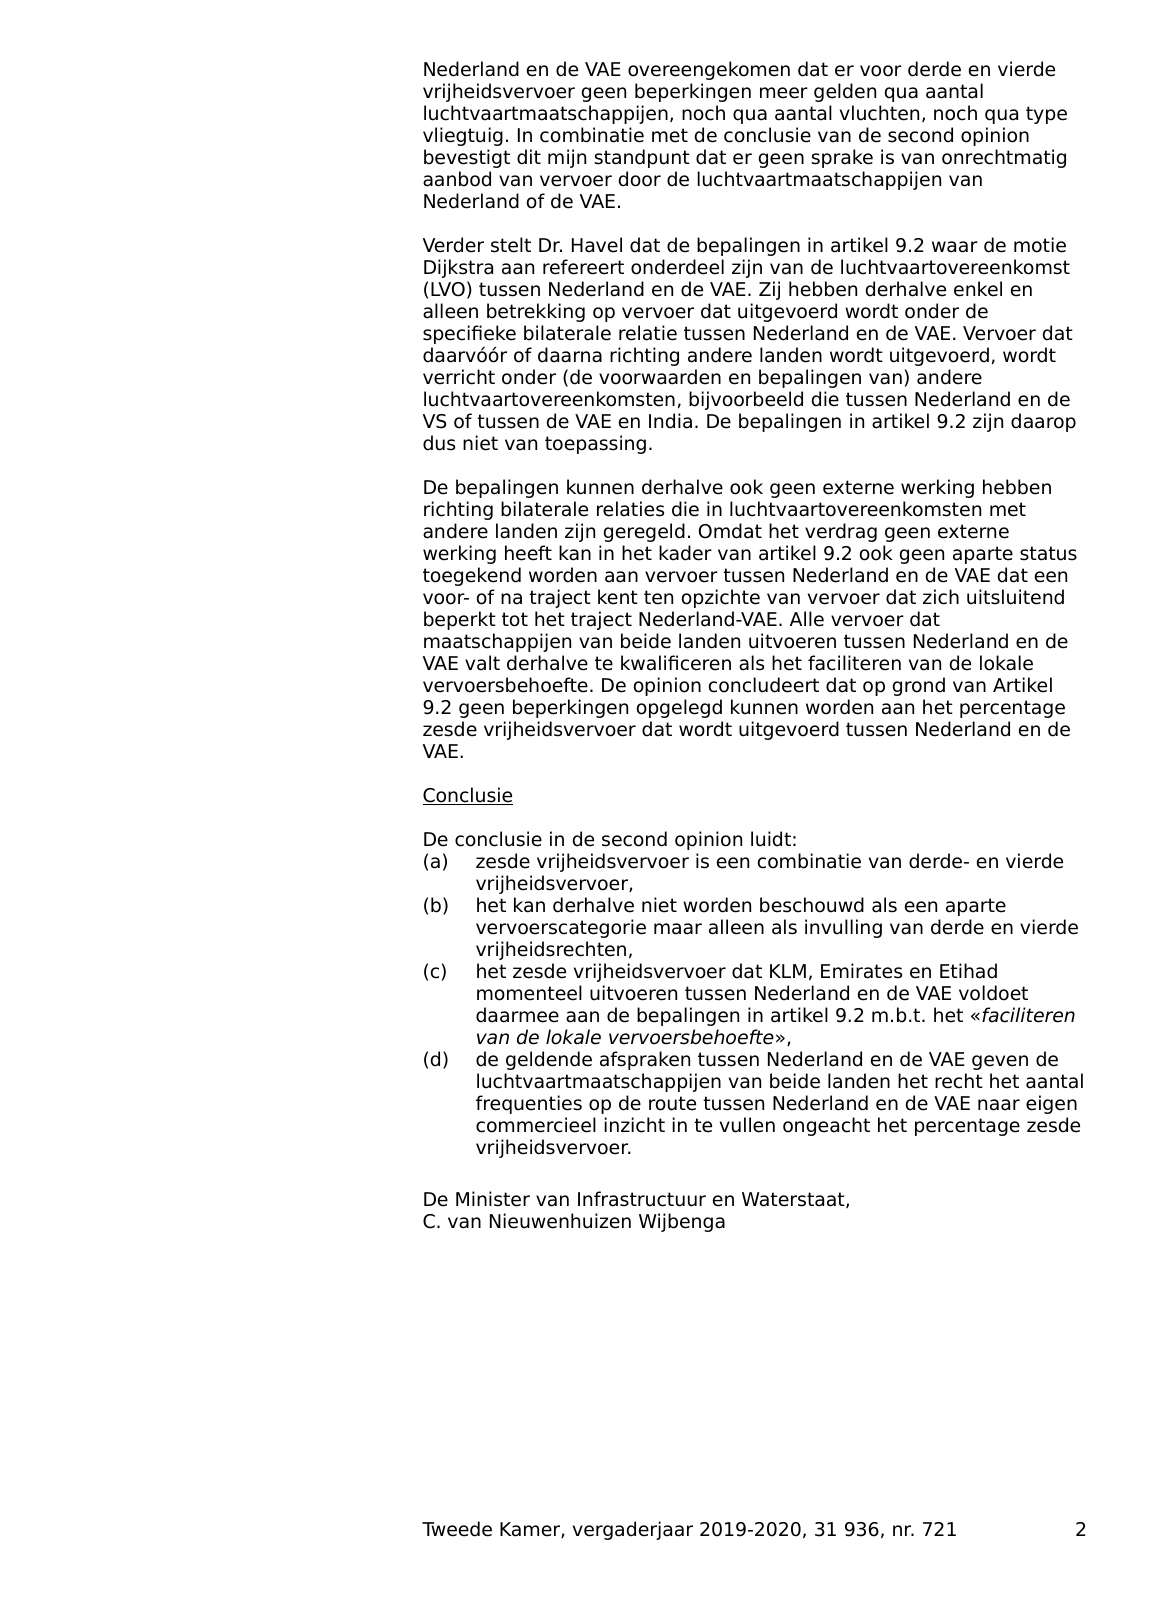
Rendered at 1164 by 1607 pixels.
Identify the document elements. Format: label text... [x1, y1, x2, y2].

text Verder stelt Dr. Havel dat de bepalingen in artikel 9.2 waar de motie Dijkstra aan refereert onderdeel zijn van de luchtvaartovereenkomst (LVO) tussen Nederland en de VAE. Zij hebben derhalve enkel en alleen betrekking op vervoer dat uitgevoerd wordt onder de specifieke bilaterale relatie tussen Nederland en de VAE. Vervoer dat daarvóór of daarna richting andere landen wordt uitgevoerd, wordt verricht onder (de voorwaarden en bepalingen van) andere luchtvaartovereenkomsten, bijvoorbeeld die tussen Nederland en de VS of tussen de VAE en India. De bepalingen in artikel 9.2 zijn daarop dus niet van toepassing. [422, 235, 1087, 455]
text (b) het kan derhalve niet worden beschouwd als een aparte vervoerscategorie maar alleen als invulling van derde en vierde vrijheidsrechten, [422, 895, 1087, 961]
text (c) het zesde vrijheidsvervoer dat KLM, Emirates en Etihad momenteel uitvoeren tussen Nederland en de VAE voldoet daarmee aan de bepalingen in artikel 9.2 m.b.t. het «faciliteren van de lokale vervoersbehoefte», [422, 961, 1087, 1049]
text De conclusie in de second opinion luidt: [422, 829, 1087, 851]
text De Minister van Infrastructuur en Waterstaat, C. van Nieuwenhuizen Wijbenga [422, 1189, 1087, 1233]
text (a) zesde vrijheidsvervoer is een combinatie van derde- en vierde vrijheidsvervoer, [422, 851, 1087, 895]
text Nederland en de VAE overeengekomen dat er voor derde en vierde vrijheidsvervoer geen beperkingen meer gelden qua aantal luchtvaartmaatschappijen, noch qua aantal vluchten, noch qua type vliegtuig. In combinatie met de conclusie van de second opinion bevestigt dit mijn standpunt dat er geen sprake is van onrechtmatig aanbod van vervoer door de luchtvaartmaatschappijen van Nederland of de VAE. [422, 59, 1087, 213]
subtitle Conclusie [422, 785, 1087, 807]
text De bepalingen kunnen derhalve ook geen externe werking hebben richting bilaterale relaties die in luchtvaartovereenkomsten met andere landen zijn geregeld. Omdat het verdrag geen externe werking heeft kan in het kader van artikel 9.2 ook geen aparte status toegekend worden aan vervoer tussen Nederland en de VAE dat een voor- of na traject kent ten opzichte van vervoer dat zich uitsluitend beperkt tot het traject Nederland-VAE. Alle vervoer dat maatschappijen van beide landen uitvoeren tussen Nederland en de VAE valt derhalve te kwalificeren als het faciliteren van de lokale vervoersbehoefte. De opinion concludeert dat op grond van Artikel 9.2 geen beperkingen opgelegd kunnen worden aan het percentage zesde vrijheidsvervoer dat wordt uitgevoerd tussen Nederland en de VAE. [422, 477, 1087, 763]
text (d) de geldende afspraken tussen Nederland en de VAE geven de luchtvaartmaatschappijen van beide landen het recht het aantal frequenties op de route tussen Nederland en de VAE naar eigen commercieel inzicht in te vullen ongeacht het percentage zesde vrijheidsvervoer. [422, 1049, 1087, 1159]
